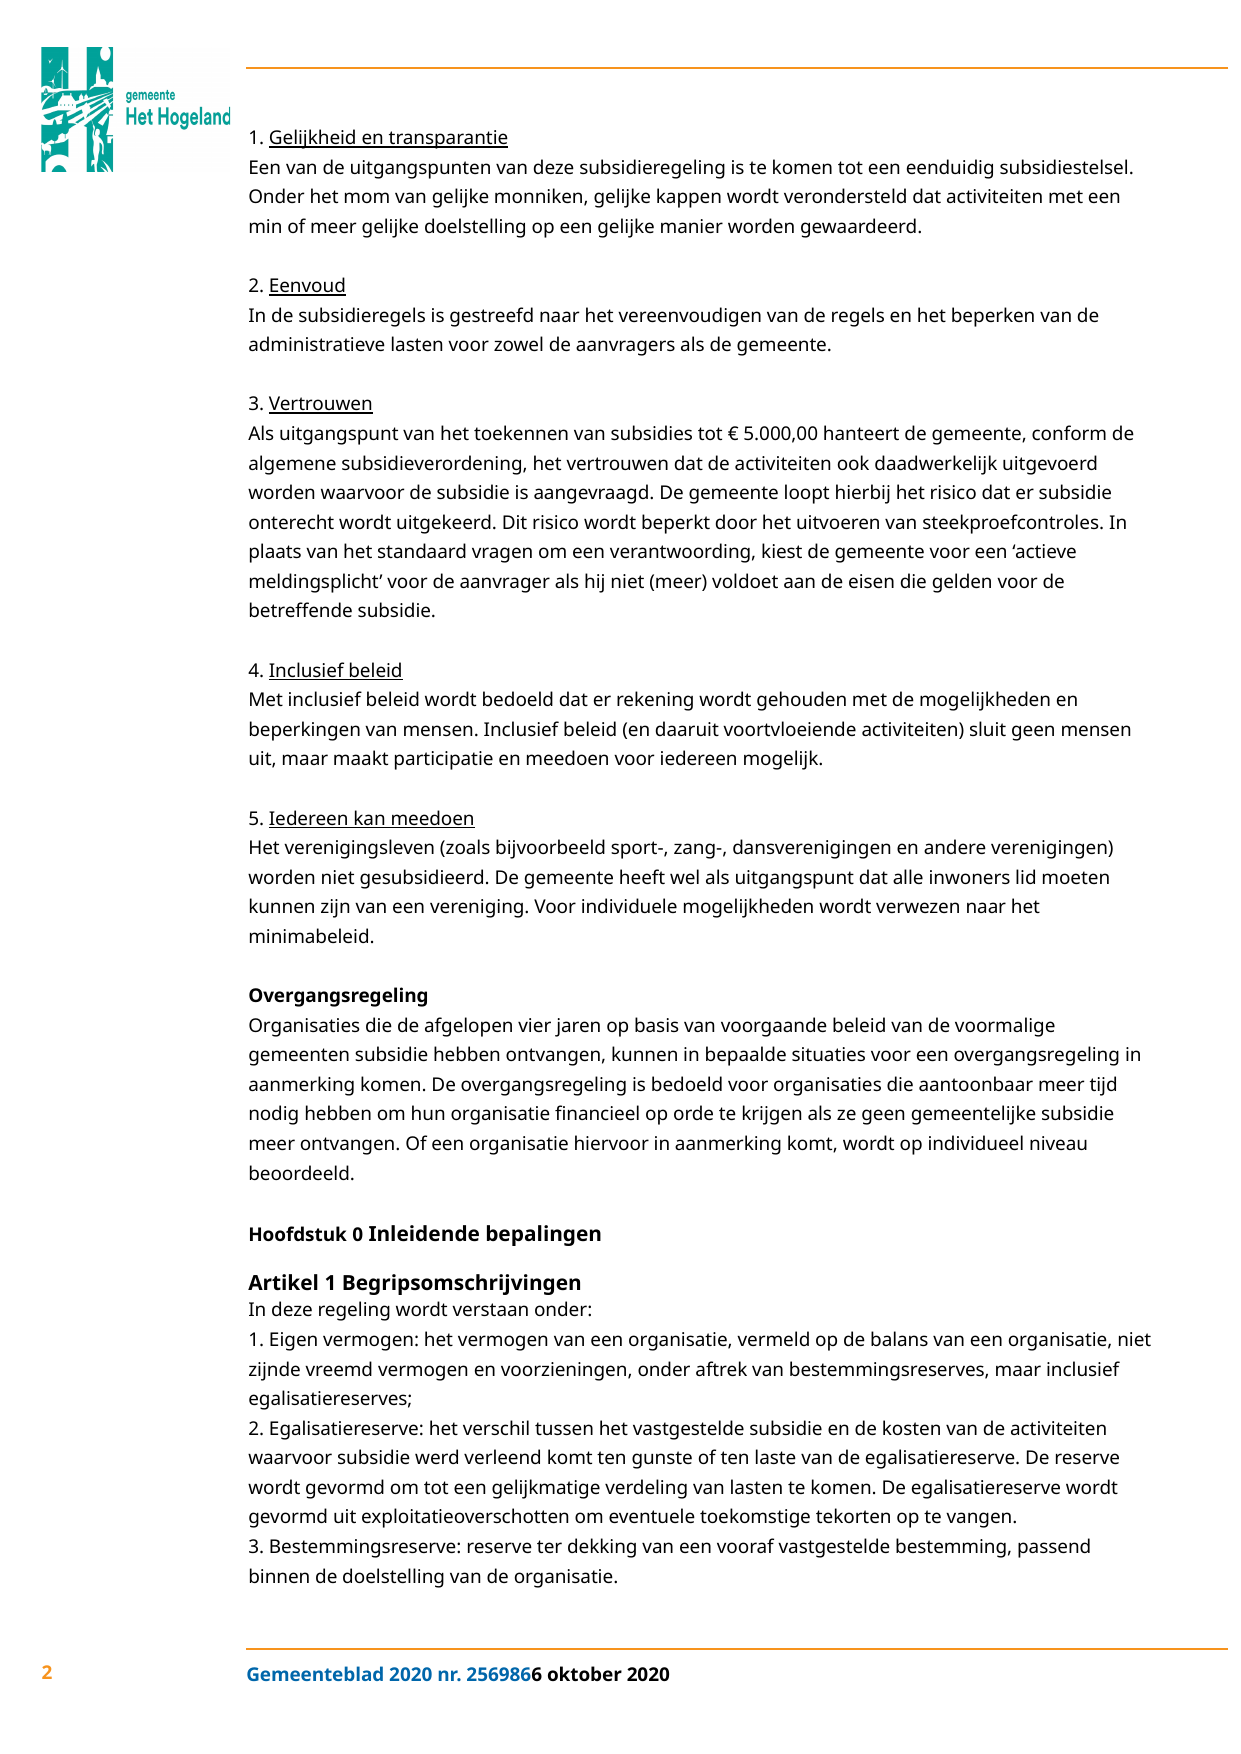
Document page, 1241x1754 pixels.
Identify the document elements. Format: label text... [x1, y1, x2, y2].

text 2. Eenvoud [248, 272, 1152, 298]
text Met inclusief beleid wordt bedoeld dat er rekening wordt gehouden met de mogelijkheden en beperkingen van mensen. Inclusief beleid (en daaruit voortvloeiende activiteiten) sluit geen mensen uit, maar maakt participatie en meedoen voor iedereen mogelijk. [248, 686, 1152, 771]
text 5. Iedereen kan meedoen [248, 805, 1152, 831]
text 1. Gelijkheid en transparantie [248, 124, 1152, 150]
text Overgangsregeling [248, 982, 1152, 1008]
text Als uitgangspunt van het toekennen van subsidies tot € 5.000,00 hanteert de gemeente, conform de algemene subsidieverordening, het vertrouwen dat de activiteiten ook daadwerkelijk uitgevoerd worden waarvoor de subsidie is aangevraagd. De gemeente loopt hierbij het risico dat er subsidie onterecht wordt uitgekeerd. Dit risico wordt beperkt door het uitvoeren van steekproefcontroles. In plaats van het standaard vragen om een verantwoording, kiest de gemeente voor een ‘actieve meldingsplicht’ voor de aanvrager als hij niet (meer) voldoet aan de eisen die gelden voor de betreffende subsidie. [248, 420, 1152, 623]
text 2. Egalisatiereserve: het verschil tussen het vastgestelde subsidie en de kosten van de activiteiten waarvoor subsidie werd verleend komt ten gunste of ten laste van de egalisatiereserve. De reserve wordt gevormd om tot een gelijkmatige verdeling van lasten te komen. De egalisatiereserve wordt gevormd uit exploitatieoverschotten om eventuele toekomstige tekorten op te vangen. [248, 1415, 1152, 1529]
text Artikel 1 Begripsomschrijvingen [248, 1268, 1152, 1297]
text Het verenigingsleven (zoals bijvoorbeeld sport-, zang-, dansverenigingen en andere verenigingen) worden niet gesubsidieerd. De gemeente heeft wel als uitgangspunt dat alle inwoners lid moeten kunnen zijn van een vereniging. Voor individuele mogelijkheden wordt verwezen naar het minimabeleid. [248, 834, 1152, 949]
picture [41, 47, 231, 172]
text Hoofdstuk 0 Inleidende bepalingen [248, 1219, 1152, 1247]
text Organisaties die de afgelopen vier jaren op basis van voorgaande beleid van de voormalige gemeenten subsidie hebben ontvangen, kunnen in bepaalde situaties voor een overgangsregeling in aanmerking komen. De overgangsregeling is bedoeld voor organisaties die aantoonbaar meer tijd nodig hebben om hun organisatie financieel op orde te krijgen als ze geen gemeentelijke subsidie meer ontvangen. Of een organisatie hiervoor in aanmerking komt, wordt op individueel niveau beoordeeld. [248, 1012, 1152, 1186]
text In de subsidieregels is gestreefd naar het vereenvoudigen van de regels en het beperken van de administratieve lasten voor zowel de aanvragers als de gemeente. [248, 302, 1152, 357]
text 4. Inclusief beleid [248, 657, 1152, 683]
text 3. Vertrouwen [248, 391, 1152, 416]
text 1. Eigen vermogen: het vermogen van een organisatie, vermeld op de balans van een organisatie, niet zijnde vreemd vermogen en voorzieningen, onder aftrek van bestemmingsreserves, maar inclusief egalisatiereserves; [248, 1326, 1152, 1411]
text Een van de uitgangspunten van deze subsidieregeling is te komen tot een eenduidig subsidiestelsel. Onder het mom van gelijke monniken, gelijke kappen wordt verondersteld dat activiteiten met een min of meer gelijke doelstelling op een gelijke manier worden gewaardeerd. [248, 154, 1152, 239]
text In deze regeling wordt verstaan onder: [248, 1297, 1152, 1322]
text 3. Bestemmingsreserve: reserve ter dekking van een vooraf vastgestelde bestemming, passend binnen de doelstelling van de organisatie. [248, 1533, 1152, 1589]
